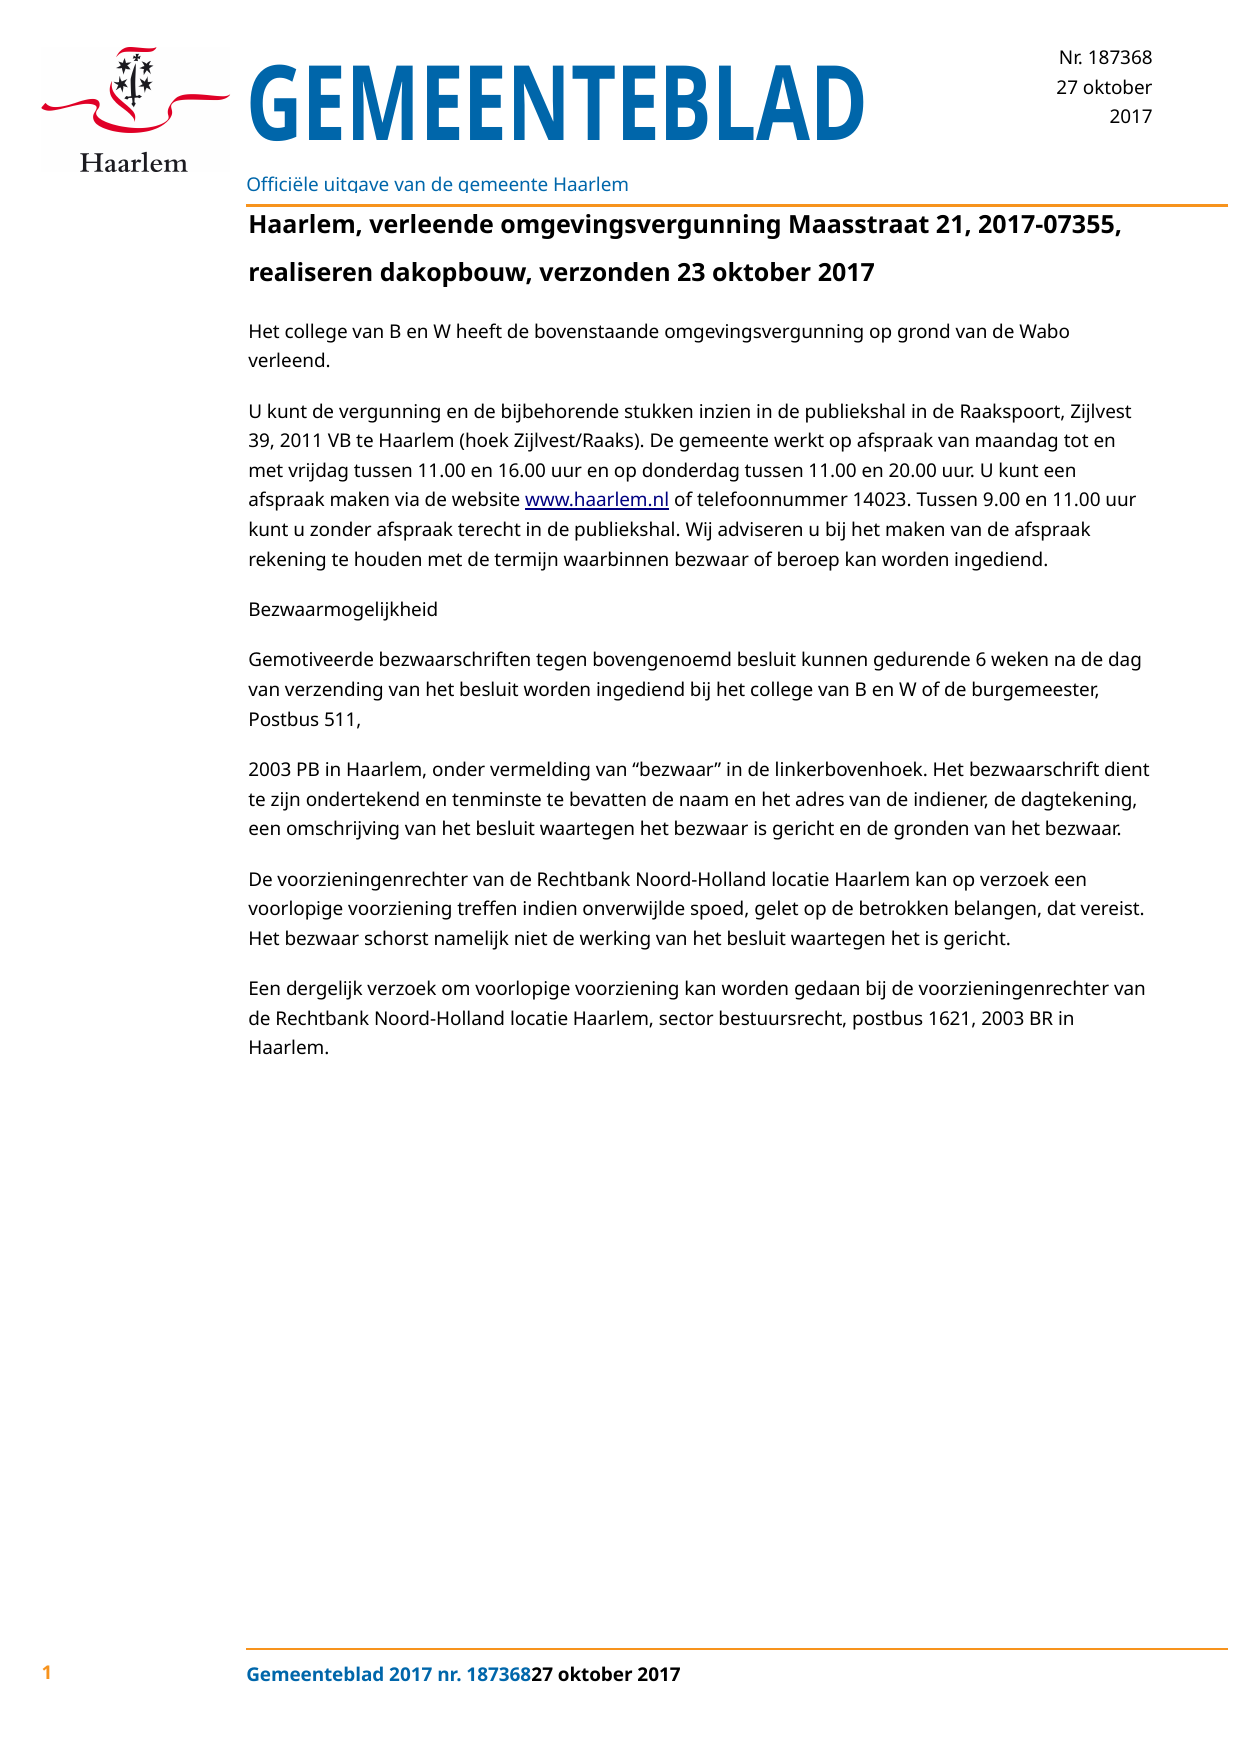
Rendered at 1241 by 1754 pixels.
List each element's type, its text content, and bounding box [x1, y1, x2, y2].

text Haarlem, verleende omgevingsvergunning Maasstraat 21, 2017-07355, realiseren dakopbouw, verzonden 23 oktober 2017 [248, 207, 1152, 288]
text 2003 PB in Haarlem, onder vermelding van “bezwaar” in de linkerbovenhoek. Het bezwaarschrift dient te zijn ondertekend en tenminste te bevatten de naam en het adres van de indiener, de dagtekening, een omschrijving van het besluit waartegen het bezwaar is gericht en de gronden van het bezwaar. [248, 756, 1152, 841]
text Gemotiveerde bezwaarschriften tegen bovengenoemd besluit kunnen gedurende 6 weken na de dag van verzending van het besluit worden ingediend bij het college van B en W of de burgemeester, Postbus 511, [248, 647, 1152, 732]
text Een dergelijk verzoek om voorlopige voorziening kan worden gedaan bij de voorzieningenrechter van de Rechtbank Noord-Holland locatie Haarlem, sector bestuursrecht, postbus 1621, 2003 BR in Haarlem. [248, 975, 1152, 1060]
text De voorzieningenrechter van de Rechtbank Noord-Holland locatie Haarlem kan op verzoek een voorlopige voorziening treffen indien onverwijlde spoed, gelet op de betrokken belangen, dat vereist. Het bezwaar schorst namelijk niet de werking van het besluit waartegen het is gericht. [248, 866, 1152, 951]
text Bezwaarmogelijkheid [248, 596, 1152, 622]
picture [41, 47, 231, 172]
text U kunt de vergunning en de bijbehorende stukken inzien in de publiekshal in de Raakspoort, Zijlvest 39, 2011 VB te Haarlem (hoek Zijlvest/Raaks). De gemeente werkt op afspraak van maandag tot en met vrijdag tussen 11.00 en 16.00 uur en op donderdag tussen 11.00 en 20.00 uur. U kunt een afspraak maken via de website www.haarlem.nl of telefoonnummer 14023. Tussen 9.00 en 11.00 uur kunt u zonder afspraak terecht in de publiekshal. Wij adviseren u bij het maken van de afspraak rekening te houden met de termijn waarbinnen bezwaar of beroep kan worden ingediend. [248, 398, 1152, 572]
text Het college van B en W heeft de bovenstaande omgevingsvergunning op grond van de Wabo verleend. [248, 318, 1152, 373]
